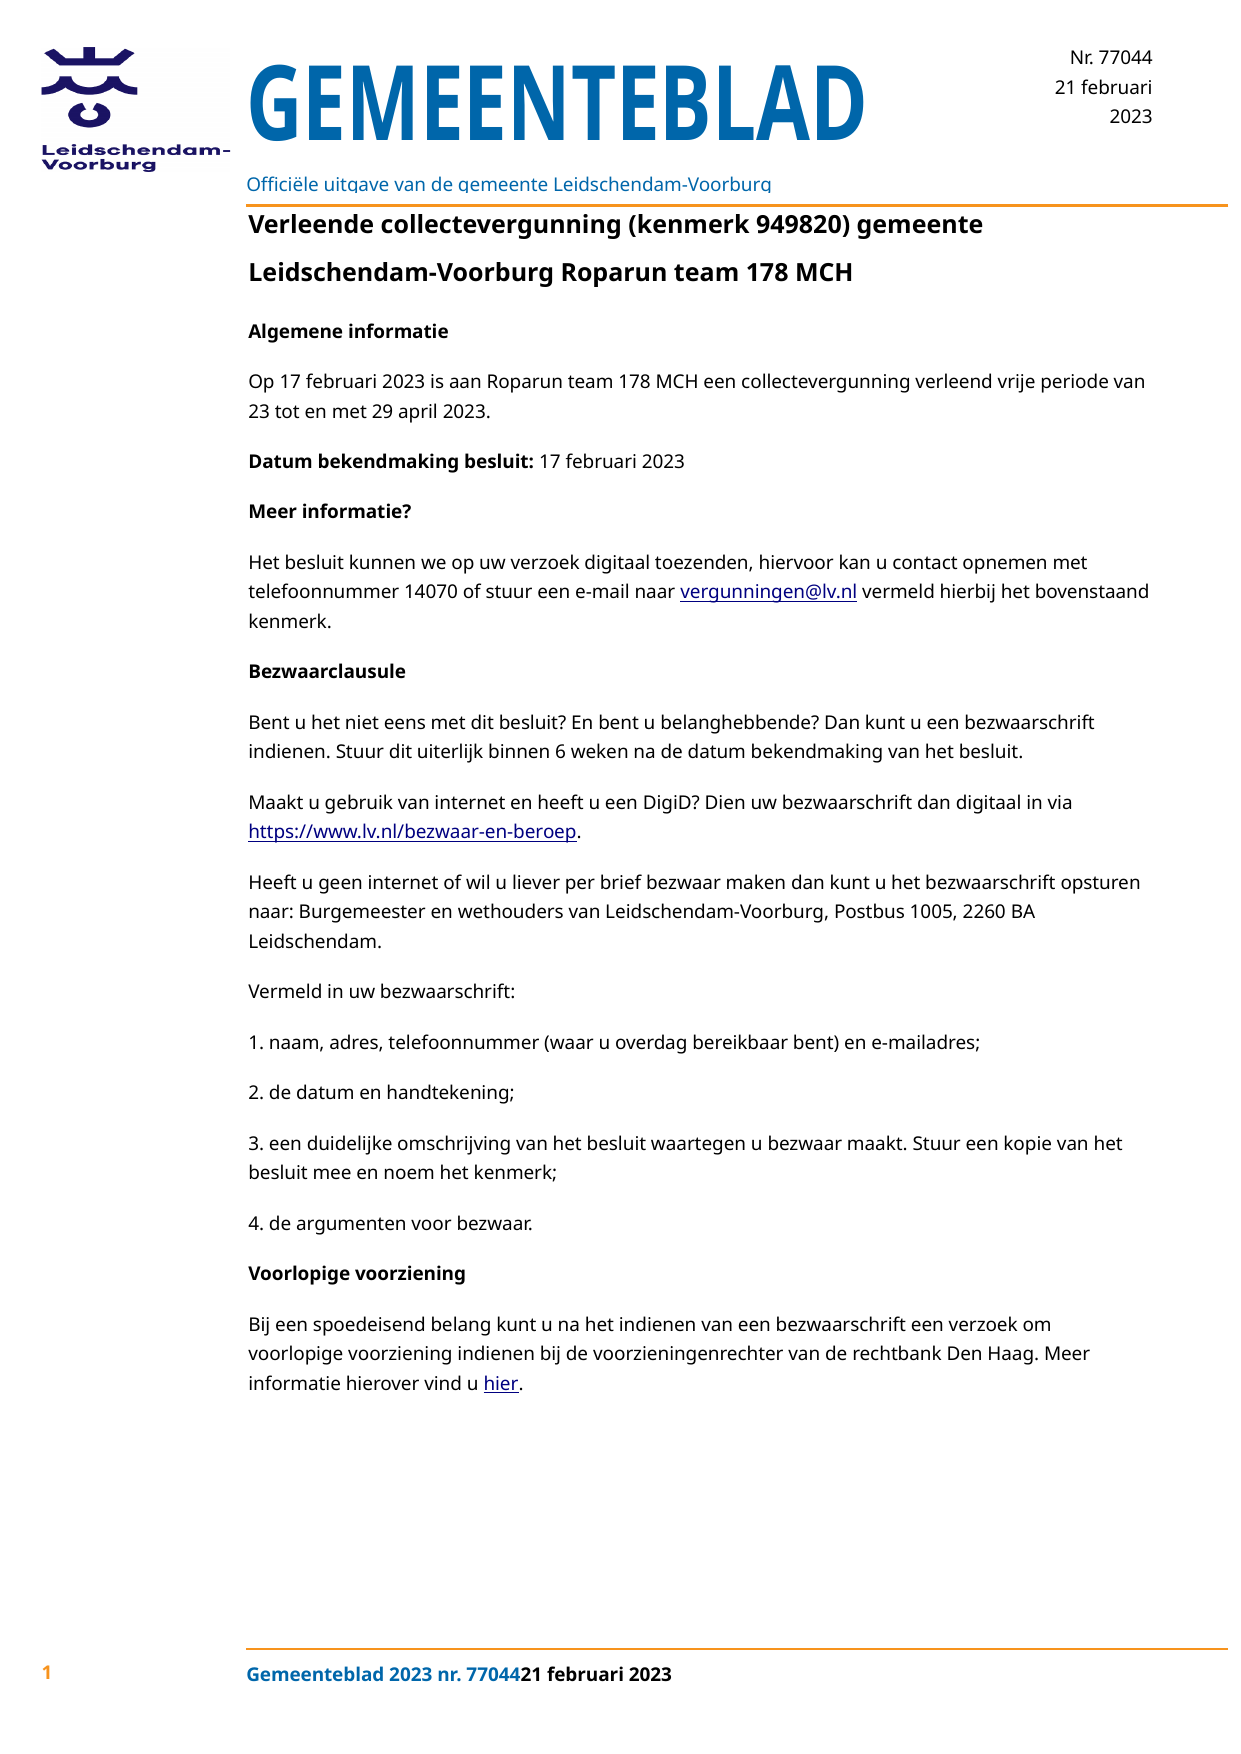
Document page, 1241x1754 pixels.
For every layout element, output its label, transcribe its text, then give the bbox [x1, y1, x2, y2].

picture [41, 47, 231, 172]
text Algemene informatie [248, 318, 1152, 344]
text Meer informatie? [248, 499, 1152, 524]
text Bent u het niet eens met dit besluit? En bent u belanghebbende? Dan kunt u een bezwaarschrift indienen. Stuur dit uiterlijk binnen 6 weken na de datum bekendmaking van het besluit. [248, 709, 1152, 764]
text 4. de argumenten voor bezwaar. [248, 1210, 1152, 1236]
text Maakt u gebruik van internet en heeft u een DigiD? Dien uw bezwaarschrift dan digitaal in via https://www.lv.nl/bezwaar-en-beroep. [248, 789, 1152, 844]
text Voorlopige voorziening [248, 1260, 1152, 1286]
text Datum bekendmaking besluit: 17 februari 2023 [248, 448, 1152, 474]
text Heeft u geen internet of wil u liever per brief bezwaar maken dan kunt u het bezwaarschrift opsturen naar: Burgemeester en wethouders van Leidschendam-Voorburg, Postbus 1005, 2260 BA Leidschendam. [248, 869, 1152, 954]
text Het besluit kunnen we op uw verzoek digitaal toezenden, hiervoor kan u contact opnemen met telefoonnummer 14070 of stuur een e-mail naar vergunningen@lv.nl vermeld hierbij het bovenstaand kenmerk. [248, 549, 1152, 634]
text Op 17 februari 2023 is aan Roparun team 178 MCH een collectevergunning verleend vrije periode van 23 tot en met 29 april 2023. [248, 368, 1152, 424]
text Bezwaarclausule [248, 659, 1152, 684]
text Verleende collectevergunning (kenmerk 949820) gemeente Leidschendam-Voorburg Roparun team 178 MCH [248, 207, 1152, 288]
text 2. de datum en handtekening; [248, 1079, 1152, 1105]
text 1. naam, adres, telefoonnummer (waar u overdag bereikbaar bent) en e-mailadres; [248, 1029, 1152, 1055]
text Vermeld in uw bezwaarschrift: [248, 979, 1152, 1004]
text Bij een spoedeisend belang kunt u na het indienen van een bezwaarschrift een verzoek om voorlopige voorziening indienen bij de voorzieningenrechter van de rechtbank Den Haag. Meer informatie hierover vind u hier. [248, 1311, 1152, 1396]
text 3. een duidelijke omschrijving van het besluit waartegen u bezwaar maakt. Stuur een kopie van het besluit mee en noem het kenmerk; [248, 1130, 1152, 1185]
